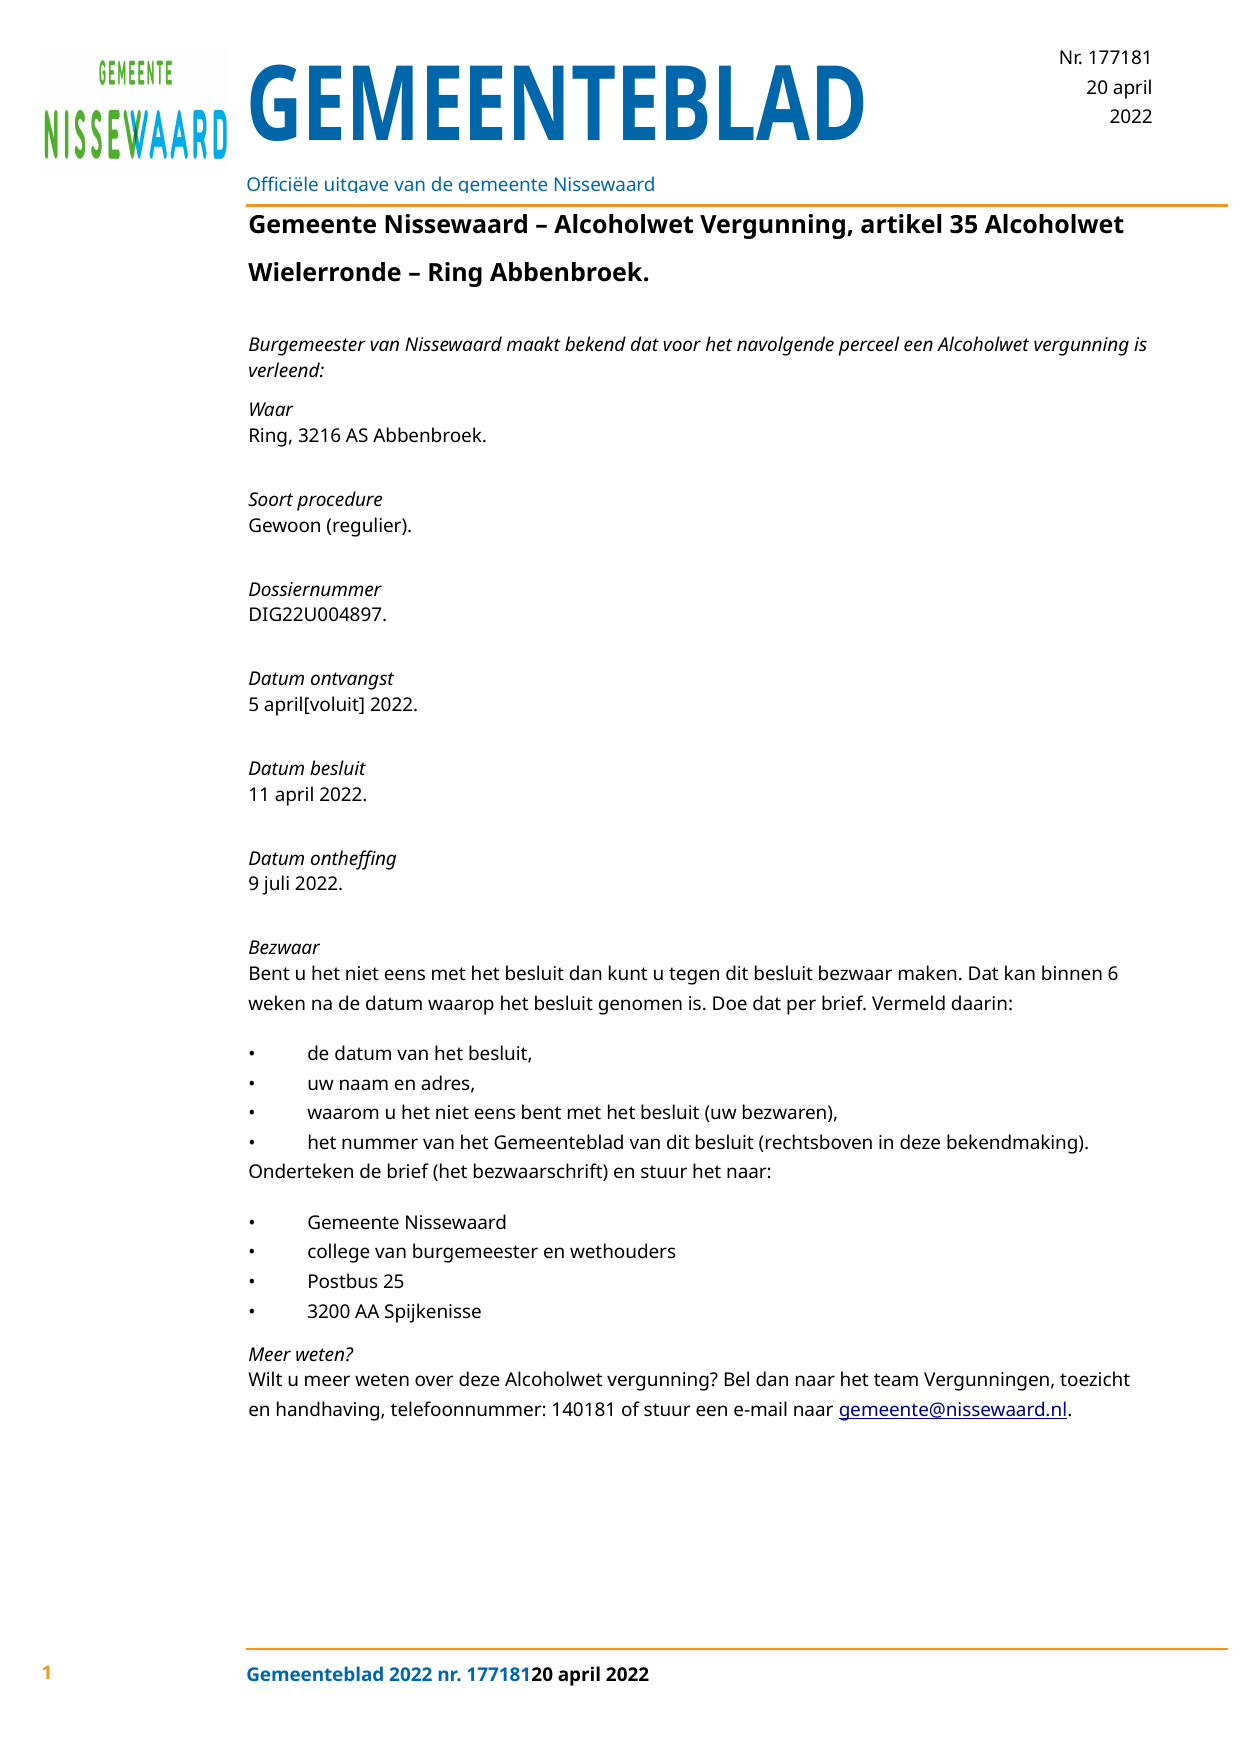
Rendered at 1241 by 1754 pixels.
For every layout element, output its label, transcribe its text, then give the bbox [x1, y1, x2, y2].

text 5 april[voluit] 2022. [248, 691, 1152, 717]
text Gewoon (regulier). [248, 512, 1152, 538]
list Gemeente Nissewaard [248, 1209, 1152, 1235]
text 11 april 2022. [248, 781, 1152, 807]
list het nummer van het Gemeenteblad van dit besluit (rechtsboven in deze bekendmaking). [248, 1129, 1152, 1155]
list de datum van het besluit, [248, 1040, 1152, 1066]
list college van burgemeester en wethouders [248, 1239, 1152, 1264]
text Onderteken de brief (het bezwaarschrift) en stuur het naar: [248, 1159, 1152, 1184]
text Bezwaar [248, 934, 1152, 960]
text Bent u het niet eens met het besluit dan kunt u tegen dit besluit bezwaar maken. Dat kan binnen 6 weken na de datum waarop het besluit genomen is. Doe dat per brief. Vermeld daarin: [248, 960, 1152, 1016]
text Datum besluit [248, 755, 1152, 781]
list 3200 AA Spijkenisse [248, 1298, 1152, 1323]
text Wilt u meer weten over deze Alcoholwet vergunning? Bel dan naar het team Vergunningen, toezicht en handhaving, telefoonnummer: 140181 of stuur een e-mail naar gemeente@nissewaard.nl. [248, 1367, 1152, 1422]
text Datum ontheffing [248, 845, 1152, 871]
text Waar [248, 396, 1152, 422]
text Soort procedure [248, 486, 1152, 512]
text Ring, 3216 AS Abbenbroek. [248, 422, 1152, 448]
list Postbus 25 [248, 1268, 1152, 1294]
text Burgemeester van Nissewaard maakt bekend dat voor het navolgende perceel een Alcoholwet vergunning is verleend: [248, 331, 1152, 383]
list waarom u het niet eens bent met het besluit (uw bezwaren), [248, 1099, 1152, 1125]
list uw naam en adres, [248, 1070, 1152, 1096]
text Meer weten? [248, 1341, 1152, 1367]
text 9 juli 2022. [248, 871, 1152, 896]
picture [41, 47, 231, 172]
text Gemeente Nissewaard – Alcoholwet Vergunning, artikel 35 Alcoholwet Wielerronde – Ring Abbenbroek. [248, 207, 1152, 288]
text Datum ontvangst [248, 666, 1152, 691]
text DIG22U004897. [248, 602, 1152, 627]
text Dossiernummer [248, 576, 1152, 602]
